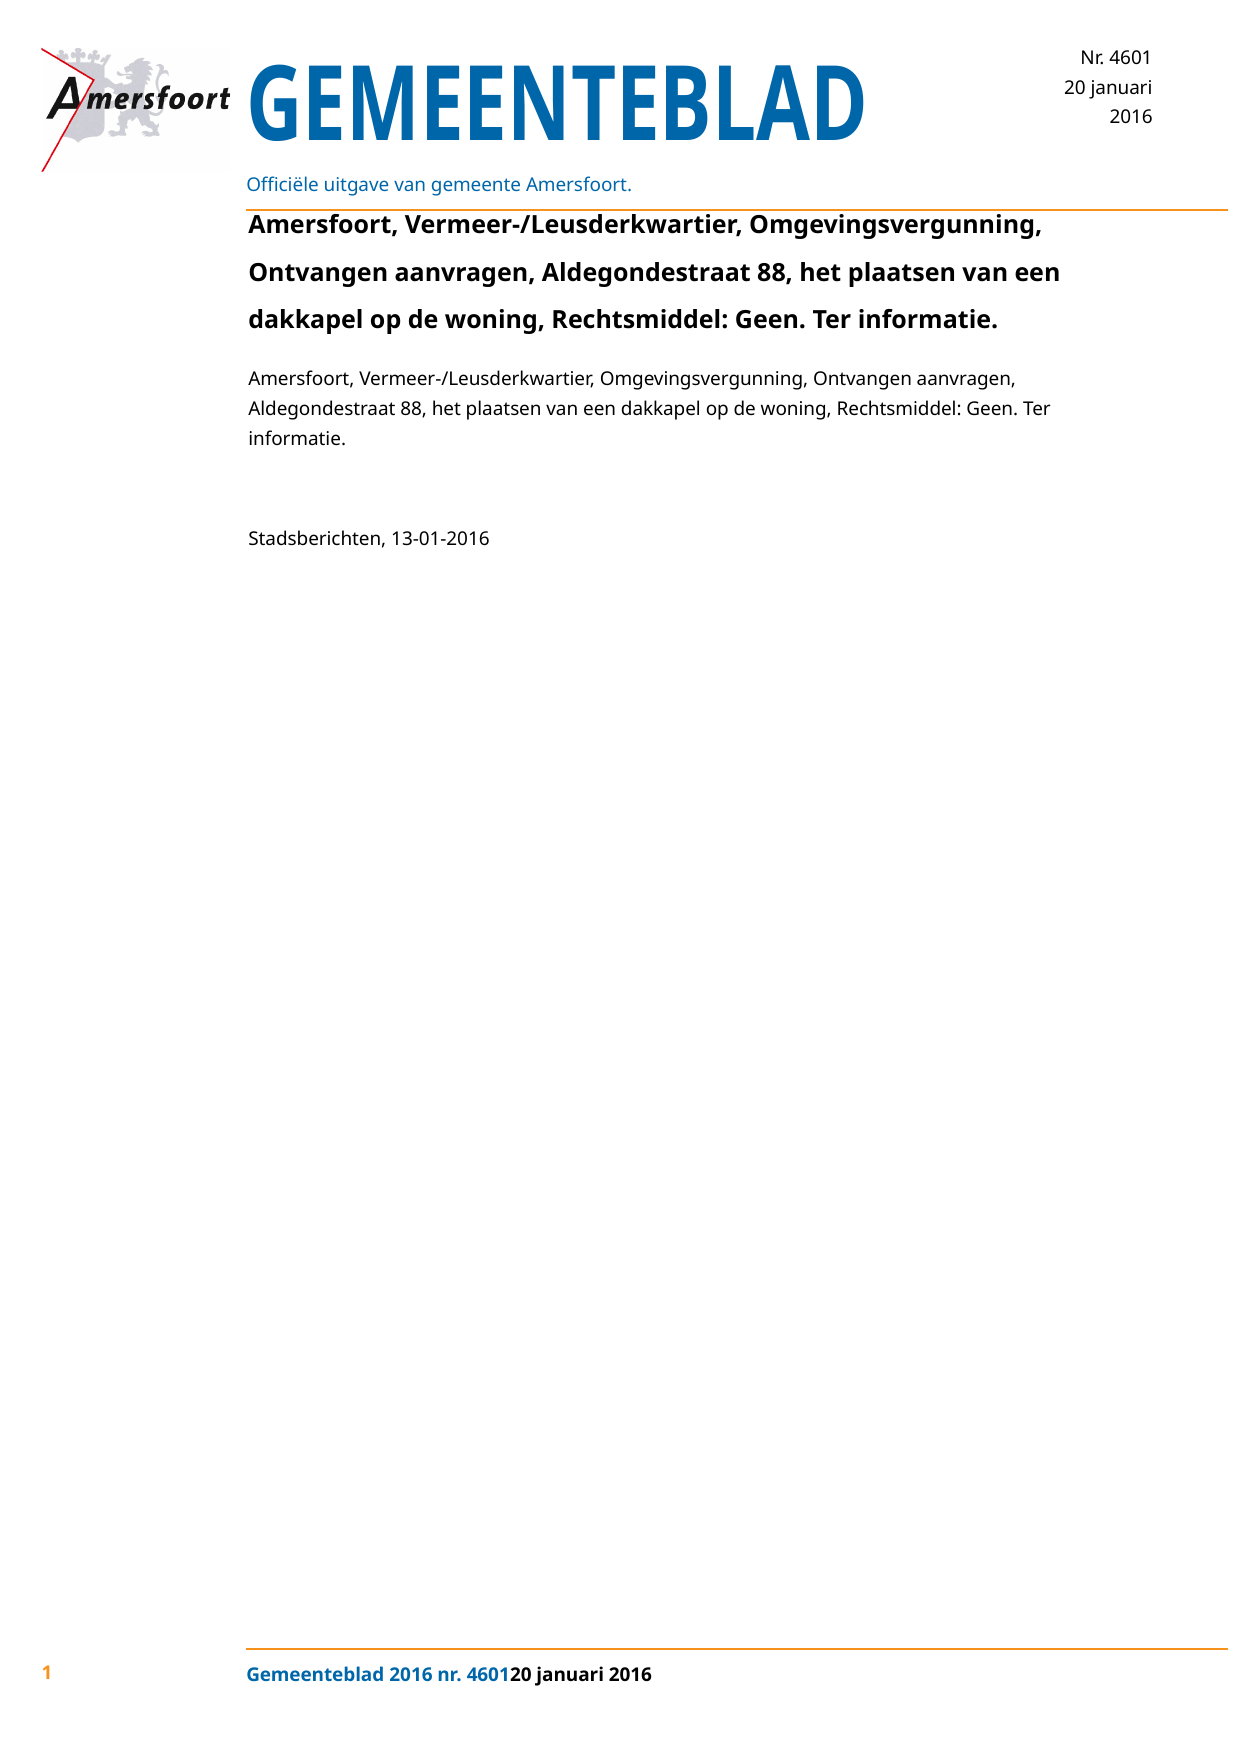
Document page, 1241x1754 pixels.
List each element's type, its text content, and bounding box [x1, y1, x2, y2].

text Amersfoort, Vermeer-/Leusderkwartier, Omgevingsvergunning, Ontvangen aanvragen, Aldegondestraat 88, het plaatsen van een dakkapel op de woning, Rechtsmiddel: Geen. Ter informatie. [248, 366, 1152, 450]
picture [41, 47, 231, 172]
text Stadsberichten, 13-01-2016 [248, 526, 1152, 551]
text Amersfoort, Vermeer-/Leusderkwartier, Omgevingsvergunning, Ontvangen aanvragen, Aldegondestraat 88, het plaatsen van een dakkapel op de woning, Rechtsmiddel: Geen. Ter informatie. [248, 211, 1152, 336]
